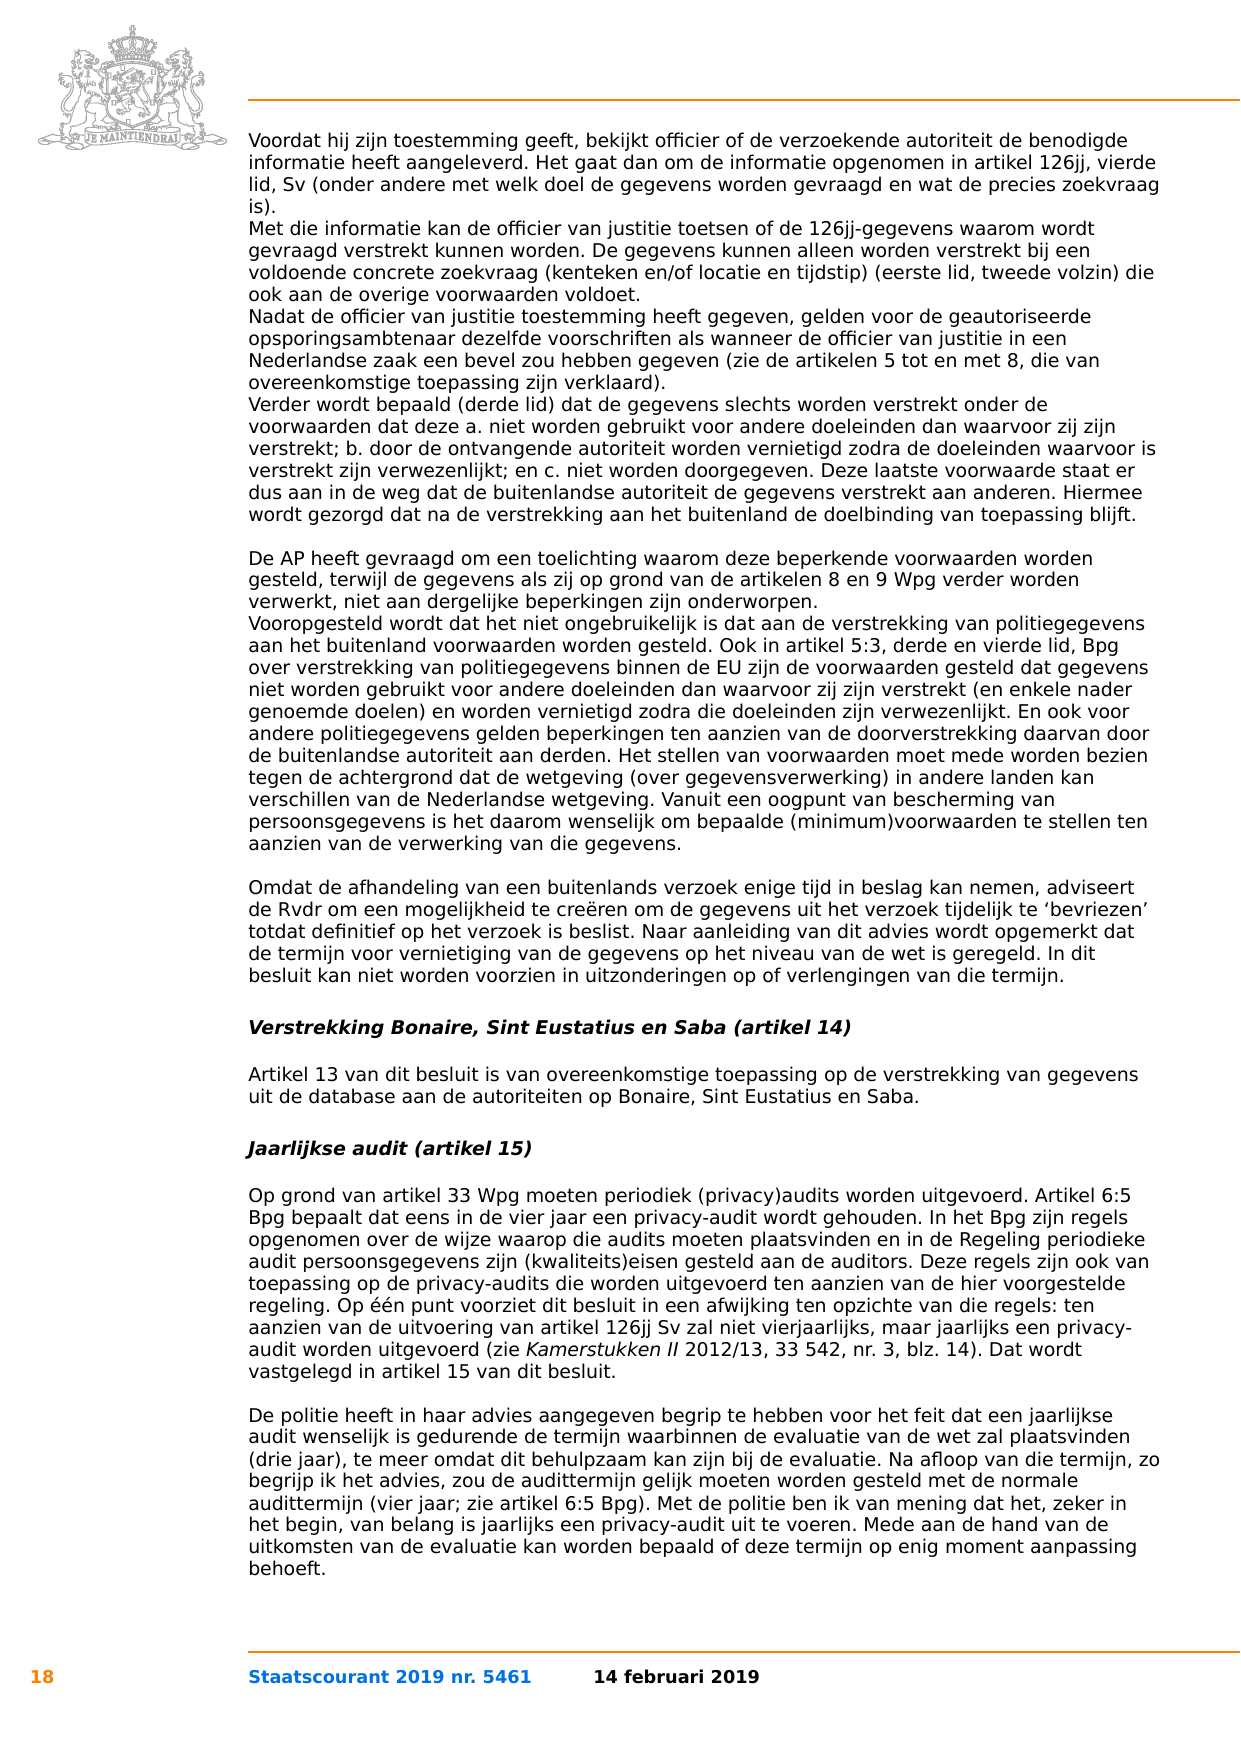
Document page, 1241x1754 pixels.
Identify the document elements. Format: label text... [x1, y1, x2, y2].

text Voordat hij zijn toestemming geeft, bekijkt officier of de verzoekende autoriteit de benodigde informatie heeft aangeleverd. Het gaat dan om de informatie opgenomen in artikel 126jj, vierde lid, Sv (onder andere met welk doel de gegevens worden gevraagd en wat de precies zoekvraag is). [248, 130, 1163, 218]
subtitle Verstrekking Bonaire, Sint Eustatius en Saba (artikel 14) [248, 1017, 1163, 1039]
text Met die informatie kan de officier van justitie toetsen of de 126jj-gegevens waarom wordt gevraagd verstrekt kunnen worden. De gegevens kunnen alleen worden verstrekt bij een voldoende concrete zoekvraag (kenteken en/of locatie en tijdstip) (eerste lid, tweede volzin) die ook aan de overige voorwaarden voldoet. [248, 218, 1163, 306]
text De AP heeft gevraagd om een toelichting waarom deze beperkende voorwaarden worden gesteld, terwijl de gegevens als zij op grond van de artikelen 8 en 9 Wpg verder worden verwerkt, niet aan dergelijke beperkingen zijn onderworpen. [248, 547, 1163, 613]
text Artikel 13 van dit besluit is van overeenkomstige toepassing op de verstrekking van gegevens uit de database aan de autoriteiten op Bonaire, Sint Eustatius en Saba. [248, 1064, 1163, 1108]
subtitle Jaarlijkse audit (artikel 15) [248, 1138, 1163, 1160]
text Nadat de officier van justitie toestemming heeft gegeven, gelden voor de geautoriseerde opsporingsambtenaar dezelfde voorschriften als wanneer de officier van justitie in een Nederlandse zaak een bevel zou hebben gegeven (zie de artikelen 5 tot en met 8, die van overeenkomstige toepassing zijn verklaard). [248, 306, 1163, 394]
text Vooropgesteld wordt dat het niet ongebruikelijk is dat aan de verstrekking van politiegegevens aan het buitenland voorwaarden worden gesteld. Ook in artikel 5:3, derde en vierde lid, Bpg over verstrekking van politiegegevens binnen de EU zijn de voorwaarden gesteld dat gegevens niet worden gebruikt voor andere doeleinden dan waarvoor zij zijn verstrekt (en enkele nader genoemde doelen) en worden vernietigd zodra die doeleinden zijn verwezenlijkt. En ook voor andere politiegegevens gelden beperkingen ten aanzien van de doorverstrekking daarvan door de buitenlandse autoriteit aan derden. Het stellen van voorwaarden moet mede worden bezien tegen de achtergrond dat de wetgeving (over gegevensverwerking) in andere landen kan verschillen van de Nederlandse wetgeving. Vanuit een oogpunt van bescherming van persoonsgegevens is het daarom wenselijk om bepaalde (minimum)voorwaarden te stellen ten aanzien van de verwerking van die gegevens. [248, 613, 1163, 855]
picture [38, 25, 227, 150]
text De politie heeft in haar advies aangegeven begrip te hebben voor het feit dat een jaarlijkse audit wenselijk is gedurende de termijn waarbinnen de evaluatie van de wet zal plaatsvinden (drie jaar), te meer omdat dit behulpzaam kan zijn bij de evaluatie. Na afloop van die termijn, zo begrijp ik het advies, zou de audittermijn gelijk moeten worden gesteld met de normale audittermijn (vier jaar; zie artikel 6:5 Bpg). Met de politie ben ik van mening dat het, zeker in het begin, van belang is jaarlijks een privacy-audit uit te voeren. Mede aan de hand van de uitkomsten van de evaluatie kan worden bepaald of deze termijn op enig moment aanpassing behoeft. [248, 1404, 1163, 1580]
text Verder wordt bepaald (derde lid) dat de gegevens slechts worden verstrekt onder de voorwaarden dat deze a. niet worden gebruikt voor andere doeleinden dan waarvoor zij zijn verstrekt; b. door de ontvangende autoriteit worden vernietigd zodra de doeleinden waarvoor is verstrekt zijn verwezenlijkt; en c. niet worden doorgegeven. Deze laatste voorwaarde staat er dus aan in de weg dat de buitenlandse autoriteit de gegevens verstrekt aan anderen. Hiermee wordt gezorgd dat na de verstrekking aan het buitenland de doelbinding van toepassing blijft. [248, 394, 1163, 526]
text Omdat de afhandeling van een buitenlands verzoek enige tijd in beslag kan nemen, adviseert de Rvdr om een mogelijkheid te creëren om de gegevens uit het verzoek tijdelijk te ‘bevriezen’ totdat definitief op het verzoek is beslist. Naar aanleiding van dit advies wordt opgemerkt dat de termijn voor vernietiging van de gegevens op het niveau van de wet is geregeld. In dit besluit kan niet worden voorzien in uitzonderingen op of verlengingen van die termijn. [248, 877, 1163, 987]
text Op grond van artikel 33 Wpg moeten periodiek (privacy)audits worden uitgevoerd. Artikel 6:5 Bpg bepaalt dat eens in de vier jaar een privacy-audit wordt gehouden. In het Bpg zijn regels opgenomen over de wijze waarop die audits moeten plaatsvinden en in de Regeling periodieke audit persoonsgegevens zijn (kwaliteits)eisen gesteld aan de auditors. Deze regels zijn ook van toepassing op de privacy-audits die worden uitgevoerd ten aanzien van de hier voorgestelde regeling. Op één punt voorziet dit besluit in een afwijking ten opzichte van die regels: ten aanzien van de uitvoering van artikel 126jj Sv zal niet vierjaarlijks, maar jaarlijks een privacy-audit worden uitgevoerd (zie Kamerstukken II 2012/13, 33 542, nr. 3, blz. 14). Dat wordt vastgelegd in artikel 15 van dit besluit. [248, 1185, 1163, 1383]
